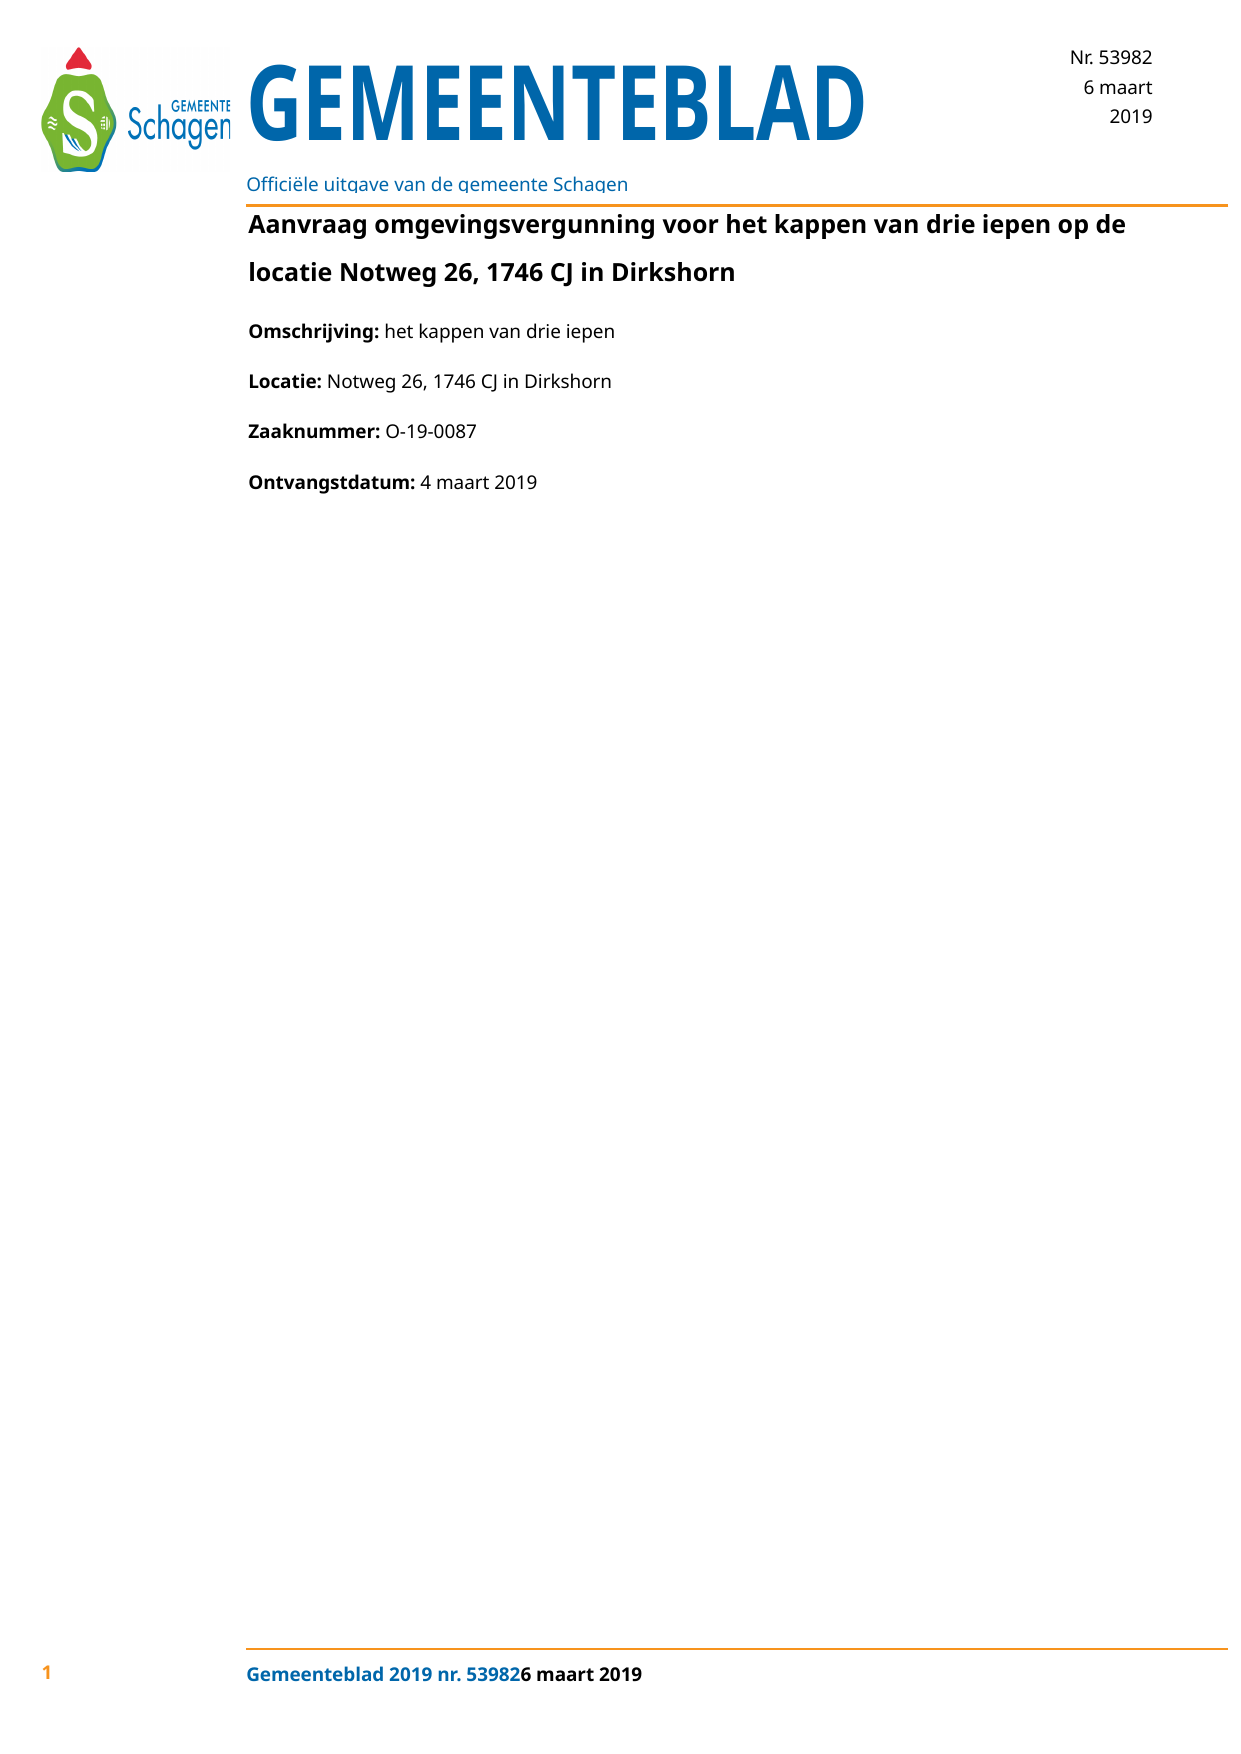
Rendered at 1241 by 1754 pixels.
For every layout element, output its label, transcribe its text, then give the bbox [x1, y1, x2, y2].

text Locatie: Notweg 26, 1746 CJ in Dirkshorn [248, 368, 1152, 394]
text Omschrijving: het kappen van drie iepen [248, 318, 1152, 344]
picture [41, 47, 231, 172]
text Zaaknummer: O-19-0087 [248, 419, 1152, 444]
text Aanvraag omgevingsvergunning voor het kappen van drie iepen op de locatie Notweg 26, 1746 CJ in Dirkshorn [248, 207, 1152, 288]
text Ontvangstdatum: 4 maart 2019 [248, 469, 1152, 495]
